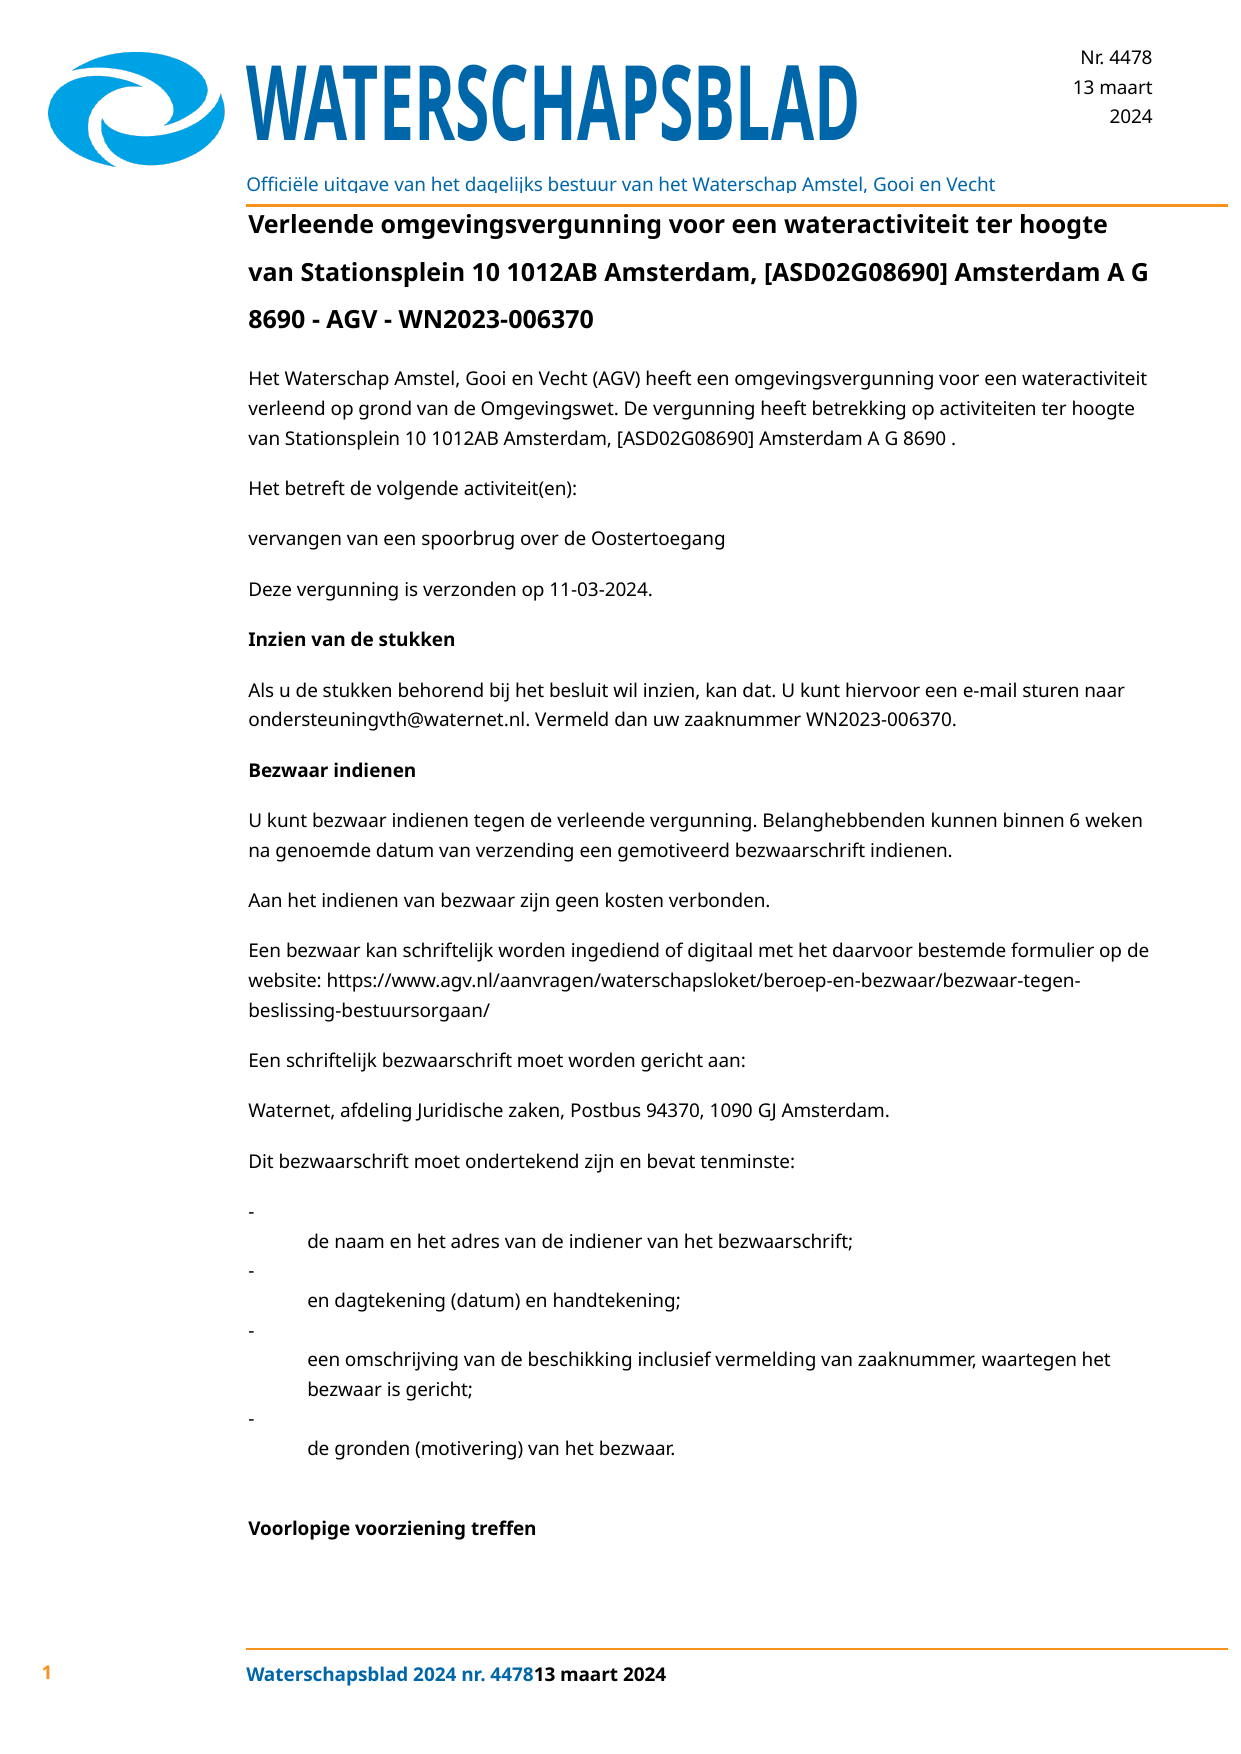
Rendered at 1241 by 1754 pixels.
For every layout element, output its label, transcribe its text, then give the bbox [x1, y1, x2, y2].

list de gronden (motivering) van het bezwaar. [248, 1435, 1152, 1461]
text Een schriftelijk bezwaarschrift moet worden gericht aan: [248, 1047, 1152, 1073]
text Deze vergunning is verzonden op 11-03-2024. [248, 576, 1152, 602]
text Waternet, afdeling Juridische zaken, Postbus 94370, 1090 GJ Amsterdam. [248, 1098, 1152, 1123]
text Het Waterschap Amstel, Gooi en Vecht (AGV) heeft een omgevingsvergunning voor een wateractiviteit verleend op grond van de Omgevingswet. De vergunning heeft betrekking op activiteiten ter hoogte van Stationsplein 10 1012AB Amsterdam, [ASD02G08690] Amsterdam A G 8690 . [248, 366, 1152, 450]
list een omschrijving van de beschikking inclusief vermelding van zaaknummer, waartegen het bezwaar is gericht; [248, 1346, 1152, 1402]
list en dagtekening (datum) en handtekening; [248, 1287, 1152, 1313]
text vervangen van een spoorbrug over de Oostertoegang [248, 526, 1152, 551]
text Voorlopige voorziening treffen [248, 1515, 1152, 1541]
text Het betreft de volgende activiteit(en): [248, 475, 1152, 501]
list de naam en het adres van de indiener van het bezwaarschrift; [248, 1228, 1152, 1254]
text Een bezwaar kan schriftelijk worden ingediend of digitaal met het daarvoor bestemde formulier op de website: https://www.agv.nl/aanvragen/waterschapsloket/beroep-en-bezwaar/bezwaar-tegen-beslissing-bestuursorgaan/ [248, 938, 1152, 1022]
text U kunt bezwaar indienen tegen de verleende vergunning. Belanghebbenden kunnen binnen 6 weken na genoemde datum van verzending een gemotiveerd bezwaarschrift indienen. [248, 807, 1152, 862]
text Bezwaar indienen [248, 757, 1152, 782]
text Inzien van de stukken [248, 626, 1152, 652]
text Verleende omgevingsvergunning voor een wateractiviteit ter hoogte van Stationsplein 10 1012AB Amsterdam, [ASD02G08690] Amsterdam A G 8690 - AGV - WN2023-006370 [248, 207, 1152, 336]
picture [41, 47, 231, 172]
text Aan het indienen van bezwaar zijn geen kosten verbonden. [248, 887, 1152, 913]
text Als u de stukken behorend bij het besluit wil inzien, kan dat. U kunt hiervoor een e-mail sturen naar ondersteuningvth@waternet.nl. Vermeld dan uw zaaknummer WN2023-006370. [248, 677, 1152, 732]
text Dit bezwaarschrift moet ondertekend zijn en bevat tenminste: [248, 1148, 1152, 1174]
